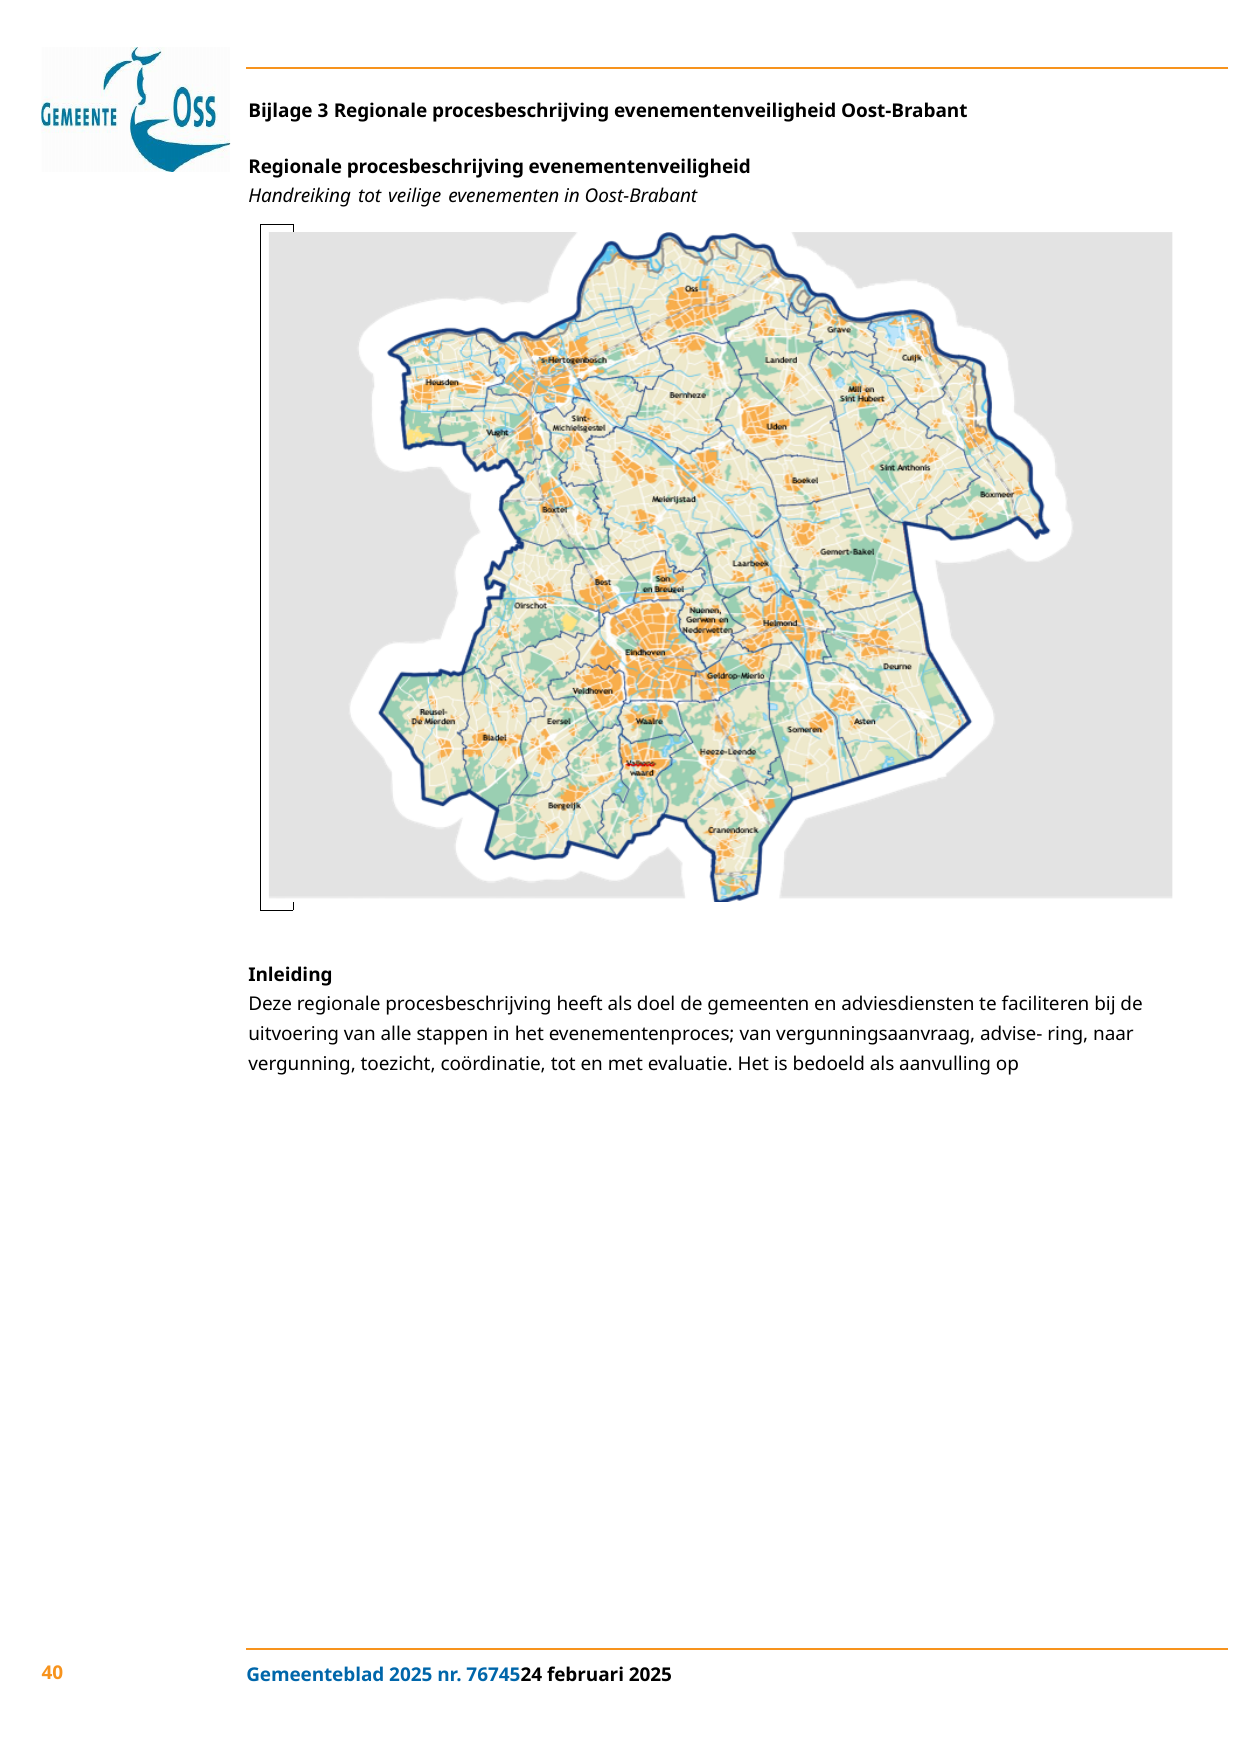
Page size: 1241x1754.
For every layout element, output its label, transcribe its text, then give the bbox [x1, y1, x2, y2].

text Inleiding [248, 961, 1152, 987]
picture [41, 47, 231, 172]
picture [268, 232, 1173, 902]
text Bijlage 3 Regionale procesbeschrijving evenementenveiligheid Oost-Brabant [248, 95, 1152, 123]
text Regionale procesbeschrijving evenementenveiligheid [248, 153, 1152, 179]
text Handreiking tot veilige evenementen in Oost-Brabant [248, 182, 1152, 208]
text Deze regionale procesbeschrijving heeft als doel de gemeenten en adviesdiensten te faciliteren bij de uitvoering van alle stappen in het evenementenproces; van vergunningsaanvraag, advise- ring, naar vergunning, toezicht, coördinatie, tot en met evaluatie. Het is bedoeld als aanvulling op [248, 991, 1152, 1076]
